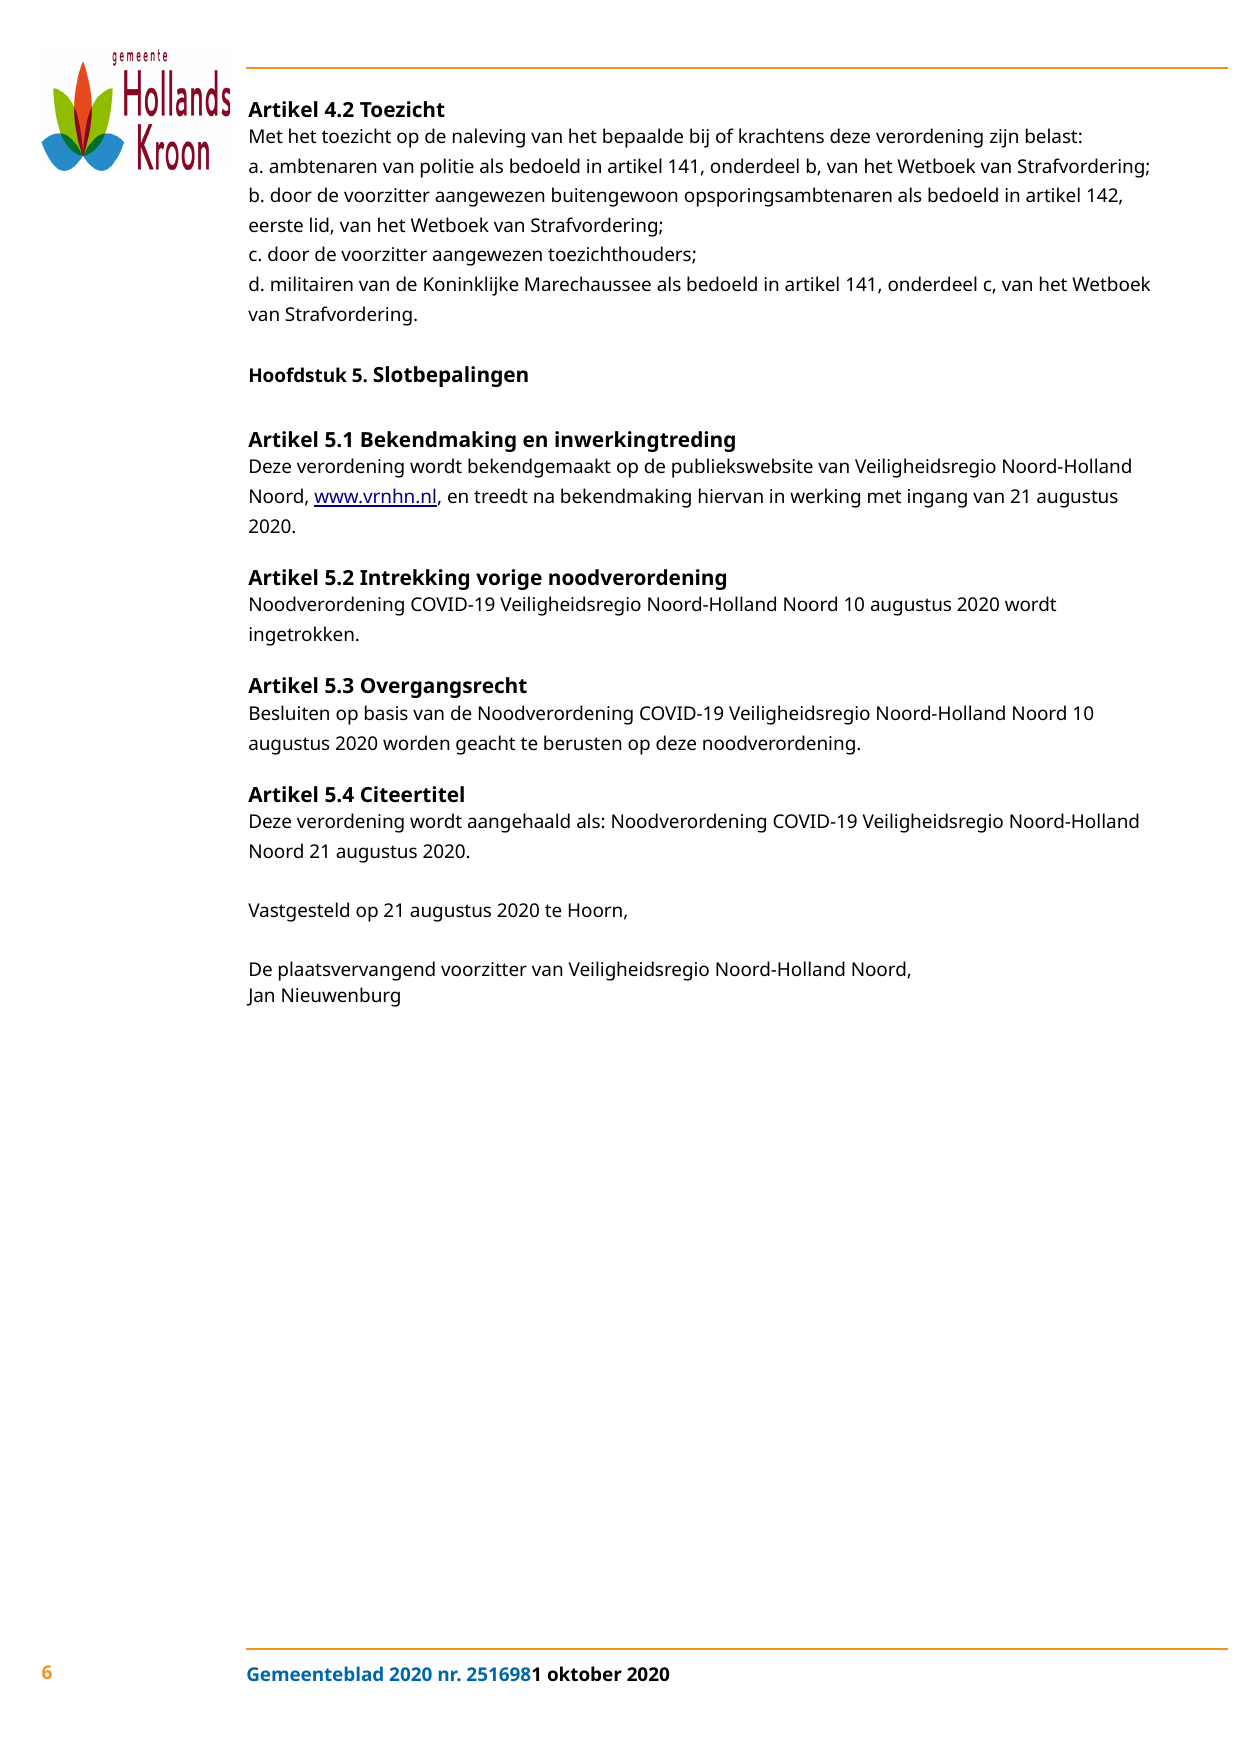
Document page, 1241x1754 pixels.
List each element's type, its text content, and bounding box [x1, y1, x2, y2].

text Artikel 4.2 Toezicht [248, 95, 1152, 123]
text Deze verordening wordt aangehaald als: Noodverordening COVID-19 Veiligheidsregio Noord-Holland Noord 21 augustus 2020. [248, 808, 1152, 864]
text b. door de voorzitter aangewezen buitengewoon opsporingsambtenaren als bedoeld in artikel 142, eerste lid, van het Wetboek van Strafvordering; [248, 182, 1152, 238]
text d. militairen van de Koninklijke Marechaussee als bedoeld in artikel 141, onderdeel c, van het Wetboek van Strafvordering. [248, 271, 1152, 326]
text a. ambtenaren van politie als bedoeld in artikel 141, onderdeel b, van het Wetboek van Strafvordering; [248, 153, 1152, 178]
text c. door de voorzitter aangewezen toezichthouders; [248, 242, 1152, 267]
text Hoofdstuk 5. Slotbepalingen [248, 360, 1152, 388]
text Deze verordening wordt bekendgemaakt op de publiekswebsite van Veiligheidsregio Noord-Holland Noord, www.vrnhn.nl, en treedt na bekendmaking hiervan in werking met ingang van 21 augustus 2020. [248, 454, 1152, 538]
text Artikel 5.2 Intrekking vorige noodverordening [248, 563, 1152, 592]
text De plaatsvervangend voorzitter van Veiligheidsregio Noord-Holland Noord, [248, 956, 1152, 982]
text Vastgesteld op 21 augustus 2020 te Hoorn, [248, 897, 1152, 923]
text Artikel 5.4 Citeertitel [248, 780, 1152, 808]
text Artikel 5.3 Overgangsrecht [248, 672, 1152, 700]
text Besluiten op basis van de Noodverordening COVID-19 Veiligheidsregio Noord-Holland Noord 10 augustus 2020 worden geacht te berusten op deze noodverordening. [248, 700, 1152, 755]
text Noodverordening COVID-19 Veiligheidsregio Noord-Holland Noord 10 augustus 2020 wordt ingetrokken. [248, 592, 1152, 647]
text Artikel 5.1 Bekendmaking en inwerkingtreding [248, 425, 1152, 454]
text Met het toezicht op de naleving van het bepaalde bij of krachtens deze verordening zijn belast: [248, 123, 1152, 149]
text Jan Nieuwenburg [248, 982, 1152, 1008]
picture [41, 47, 231, 172]
